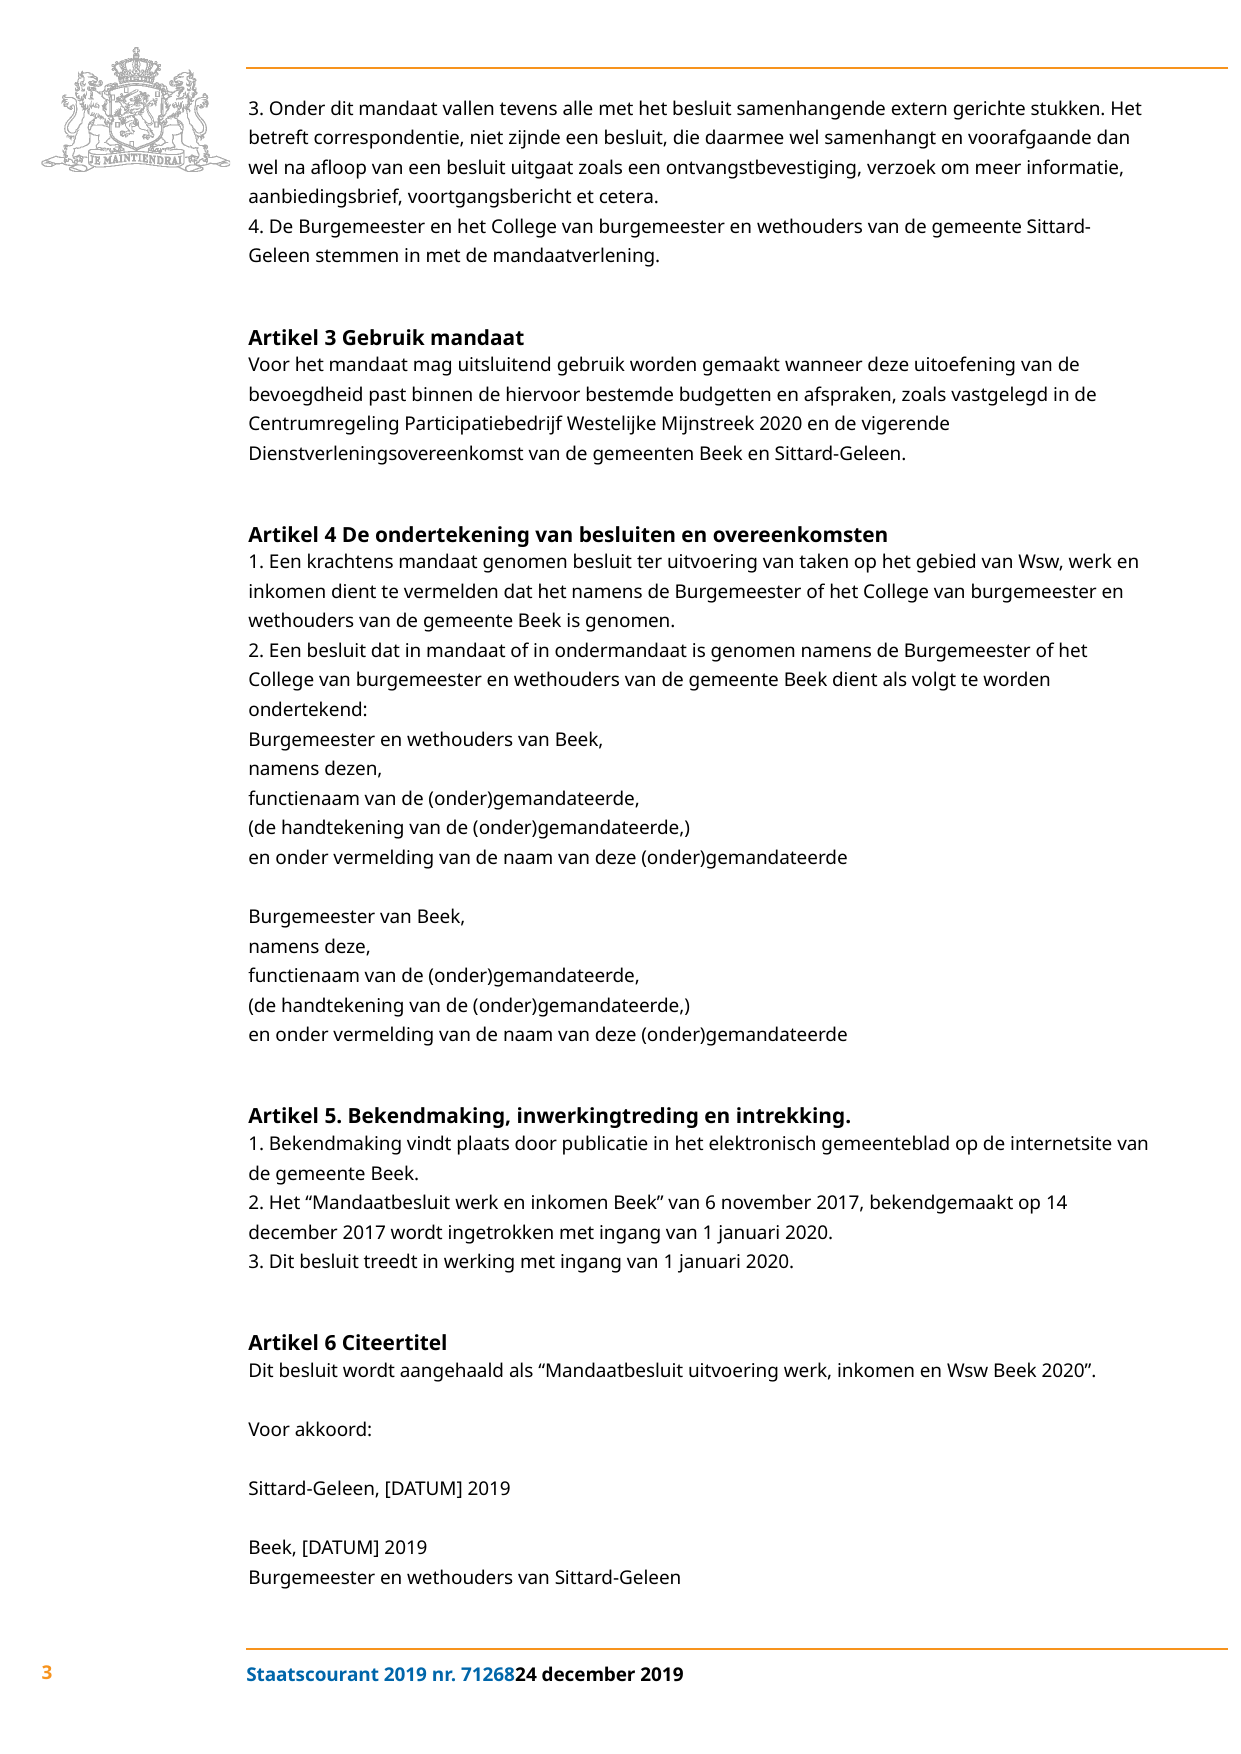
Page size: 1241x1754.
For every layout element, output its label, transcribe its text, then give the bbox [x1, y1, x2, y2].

text Burgemeester en wethouders van Beek, [248, 726, 1152, 752]
text Beek, [DATUM] 2019 [248, 1534, 1152, 1560]
text 2. Het “Mandaatbesluit werk en inkomen Beek” van 6 november 2017, bekendgemaakt op 14 december 2017 wordt ingetrokken met ingang van 1 januari 2020. [248, 1189, 1152, 1244]
text en onder vermelding van de naam van deze (onder)gemandateerde [248, 1022, 1152, 1047]
text en onder vermelding van de naam van deze (onder)gemandateerde [248, 844, 1152, 870]
text Voor het mandaat mag uitsluitend gebruik worden gemaakt wanneer deze uitoefening van de bevoegdheid past binnen de hiervoor bestemde budgetten en afspraken, zoals vastgelegd in de Centrumregeling Participatiebedrijf Westelijke Mijnstreek 2020 en de vigerende Dienstverleningsovereenkomst van de gemeenten Beek en Sittard-Geleen. [248, 351, 1152, 466]
text functienaam van de (onder)gemandateerde, [248, 962, 1152, 988]
text Artikel 6 Citeertitel [248, 1328, 1152, 1357]
text 4. De Burgemeester en het College van burgemeester en wethouders van de gemeente Sittard-Geleen stemmen in met de mandaatverlening. [248, 213, 1152, 268]
text namens dezen, [248, 755, 1152, 781]
text (de handtekening van de (onder)gemandateerde,) [248, 814, 1152, 840]
text Artikel 3 Gebruik mandaat [248, 323, 1152, 351]
text functienaam van de (onder)gemandateerde, [248, 785, 1152, 811]
text 3. Dit besluit treedt in werking met ingang van 1 januari 2020. [248, 1248, 1152, 1274]
text Sittard-Geleen, [DATUM] 2019 [248, 1475, 1152, 1501]
text 2. Een besluit dat in mandaat of in ondermandaat is genomen namens de Burgemeester of het College van burgemeester en wethouders van de gemeente Beek dient als volgt te worden ondertekend: [248, 637, 1152, 722]
text Voor akkoord: [248, 1416, 1152, 1442]
text Dit besluit wordt aangehaald als “Mandaatbesluit uitvoering werk, inkomen en Wsw Beek 2020”. [248, 1357, 1152, 1383]
text 1. Een krachtens mandaat genomen besluit ter uitvoering van taken op het gebied van Wsw, werk en inkomen dient te vermelden dat het namens de Burgemeester of het College van burgemeester en wethouders van de gemeente Beek is genomen. [248, 548, 1152, 633]
text 3. Onder dit mandaat vallen tevens alle met het besluit samenhangende extern gerichte stukken. Het betreft correspondentie, niet zijnde een besluit, die daarmee wel samenhangt en voorafgaande dan wel na afloop van een besluit uitgaat zoals een ontvangstbevestiging, verzoek om meer informatie, aanbiedingsbrief, voortgangsbericht et cetera. [248, 95, 1152, 209]
text namens deze, [248, 933, 1152, 959]
text Burgemeester en wethouders van Sittard-Geleen [248, 1564, 1152, 1590]
text 1. Bekendmaking vindt plaats door publicatie in het elektronisch gemeenteblad op de internetsite van de gemeente Beek. [248, 1130, 1152, 1185]
text Burgemeester van Beek, [248, 903, 1152, 929]
text Artikel 5. Bekendmaking, inwerkingtreding en intrekking. [248, 1102, 1152, 1130]
text Artikel 4 De ondertekening van besluiten en overeenkomsten [248, 520, 1152, 548]
picture [41, 47, 231, 172]
text (de handtekening van de (onder)gemandateerde,) [248, 992, 1152, 1018]
